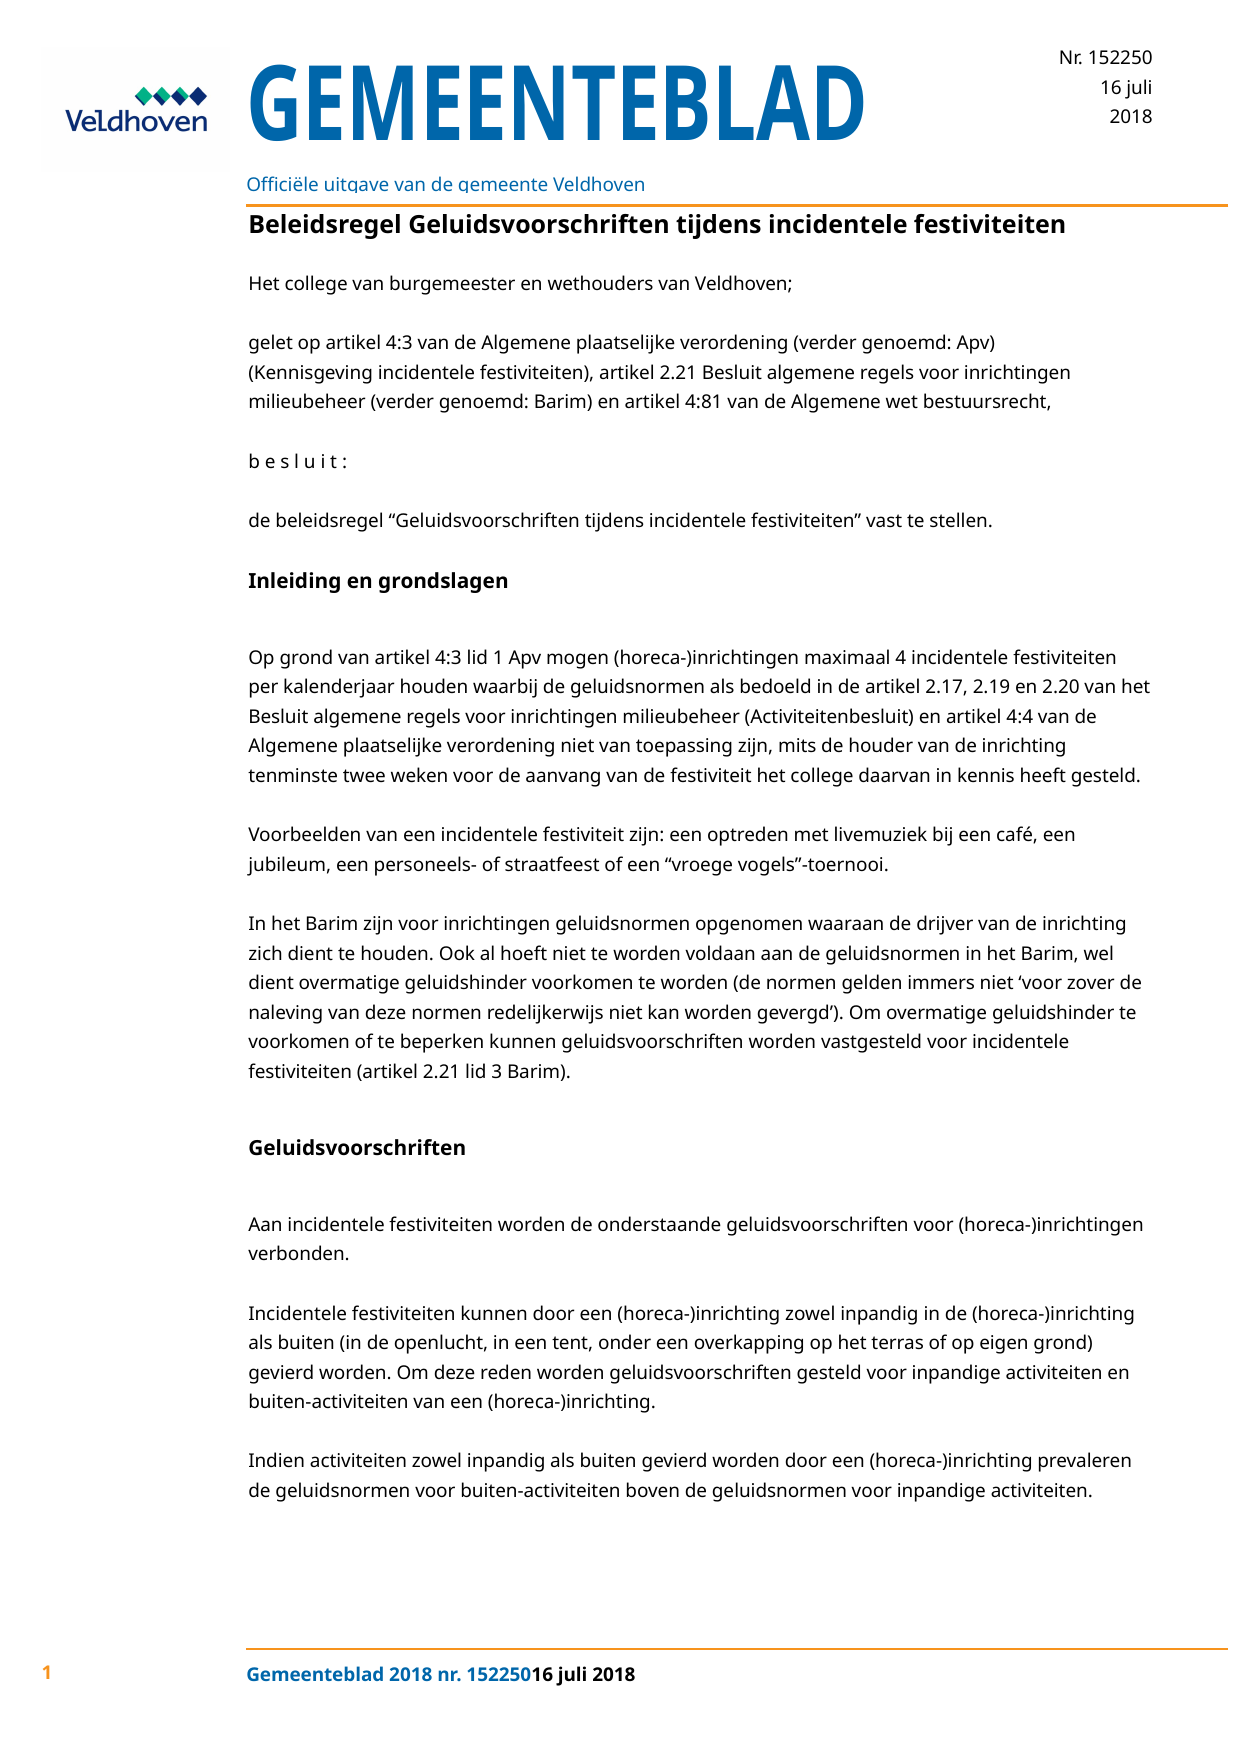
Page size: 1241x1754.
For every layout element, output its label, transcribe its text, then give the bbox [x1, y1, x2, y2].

text Het college van burgemeester en wethouders van Veldhoven; [248, 270, 1152, 296]
text (Kennisgeving incidentele festiviteiten), artikel 2.21 Besluit algemene regels voor inrichtingen milieubeheer (verder genoemd: Barim) en artikel 4:81 van de Algemene wet bestuursrecht, [248, 359, 1152, 414]
text Op grond van artikel 4:3 lid 1 Apv mogen (horeca-)inrichtingen maximaal 4 incidentele festiviteiten per kalenderjaar houden waarbij de geluidsnormen als bedoeld in de artikel 2.17, 2.19 en 2.20 van het Besluit algemene regels voor inrichtingen milieubeheer (Activiteitenbesluit) en artikel 4:4 van de Algemene plaatselijke verordening niet van toepassing zijn, mits de houder van de inrichting tenminste twee weken voor de aanvang van de festiviteit het college daarvan in kennis heeft gesteld. [248, 644, 1152, 788]
text In het Barim zijn voor inrichtingen geluidsnormen opgenomen waaraan de drijver van de inrichting zich dient te houden. Ook al hoeft niet te worden voldaan aan de geluidsnormen in het Barim, wel dient overmatige geluidshinder voorkomen te worden (de normen gelden immers niet ‘voor zover de naleving van deze normen redelijkerwijs niet kan worden gevergd’). Om overmatige geluidshinder te voorkomen of te beperken kunnen geluidsvoorschriften worden vastgesteld voor incidentele festiviteiten (artikel 2.21 lid 3 Barim). [248, 910, 1152, 1084]
text Beleidsregel Geluidsvoorschriften tijdens incidentele festiviteiten [248, 207, 1152, 241]
text Inleiding en grondslagen [248, 566, 1152, 594]
picture [41, 47, 231, 172]
text gelet op artikel 4:3 van de Algemene plaatselijke verordening (verder genoemd: Apv) [248, 329, 1152, 355]
text Aan incidentele festiviteiten worden de onderstaande geluidsvoorschriften voor (horeca-)inrichtingen verbonden. [248, 1211, 1152, 1266]
text Geluidsvoorschriften [248, 1133, 1152, 1162]
text Indien activiteiten zowel inpandig als buiten gevierd worden door een (horeca-)inrichting prevaleren de geluidsnormen voor buiten-activiteiten boven de geluidsnormen voor inpandige activiteiten. [248, 1448, 1152, 1503]
text b e s l u i t : [248, 448, 1152, 473]
text Incidentele festiviteiten kunnen door een (horeca-)inrichting zowel inpandig in de (horeca-)inrichting als buiten (in de openlucht, in een tent, onder een overkapping op het terras of op eigen grond) gevierd worden. Om deze reden worden geluidsvoorschriften gesteld voor inpandige activiteiten en buiten-activiteiten van een (horeca-)inrichting. [248, 1300, 1152, 1414]
text Voorbeelden van een incidentele festiviteit zijn: een optreden met livemuziek bij een café, een jubileum, een personeels- of straatfeest of een “vroege vogels”-toernooi. [248, 821, 1152, 877]
text de beleidsregel “Geluidsvoorschriften tijdens incidentele festiviteiten” vast te stellen. [248, 507, 1152, 533]
